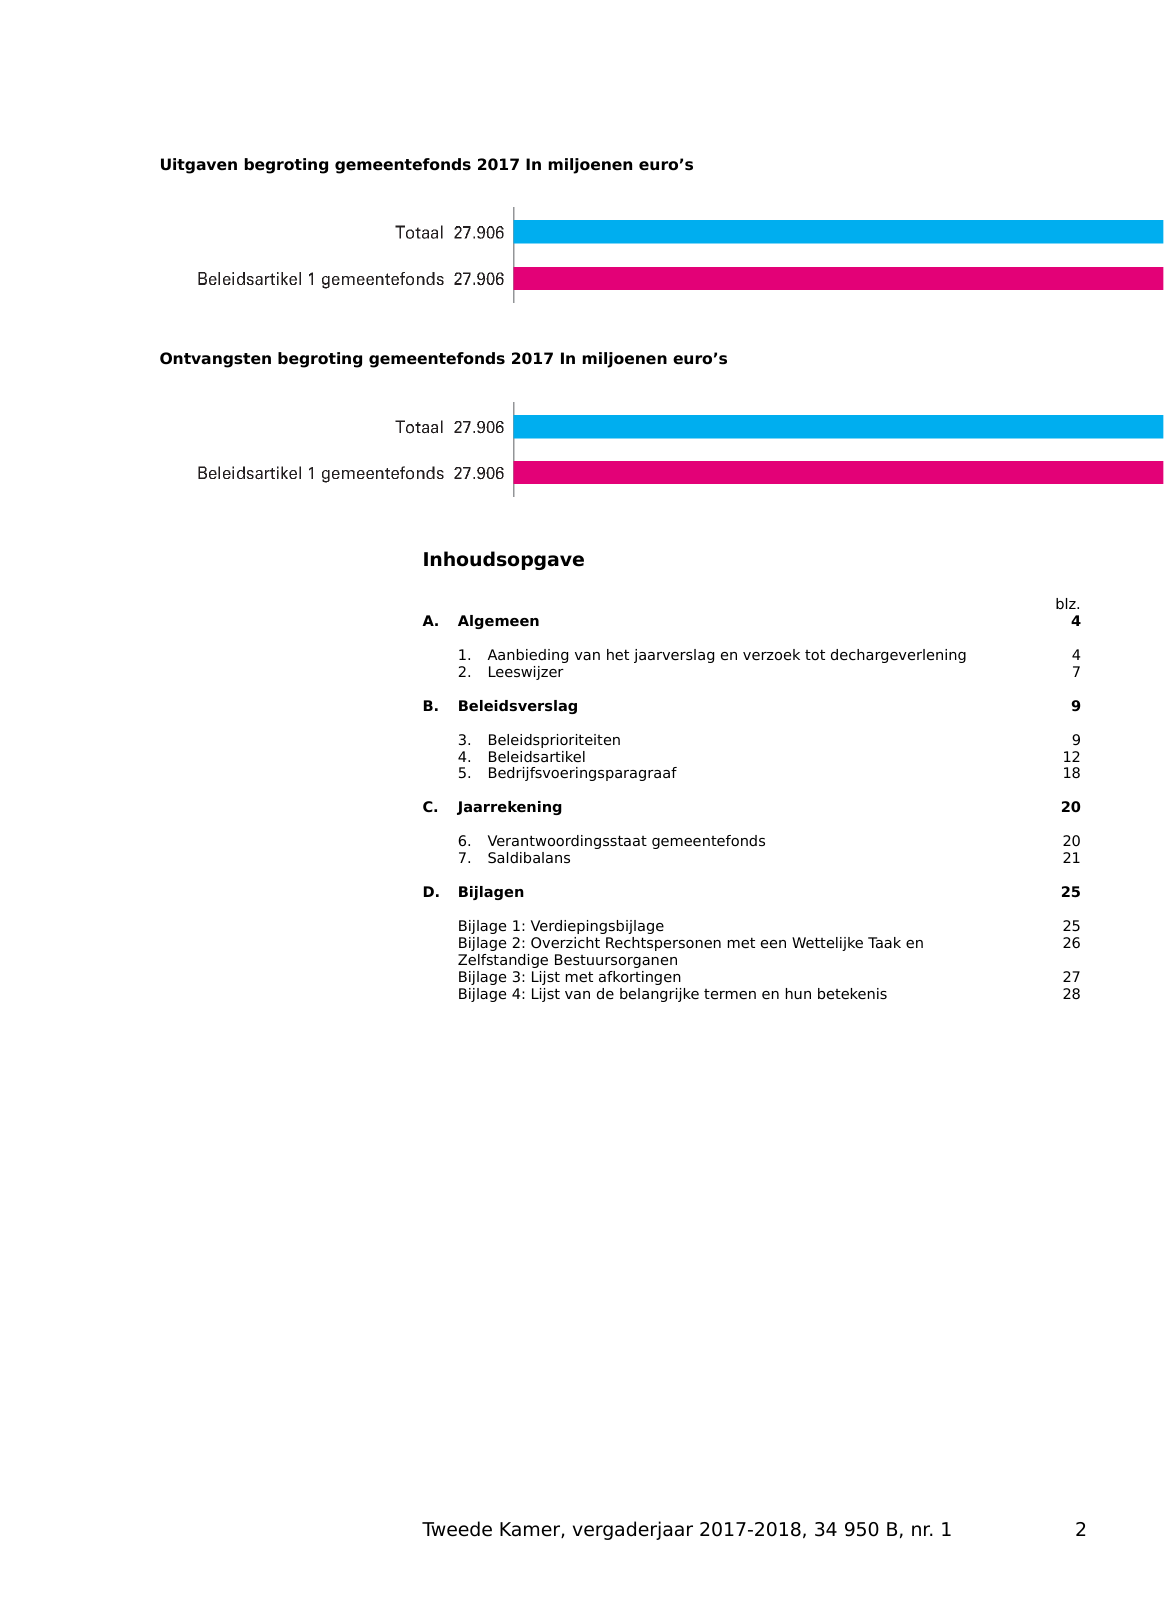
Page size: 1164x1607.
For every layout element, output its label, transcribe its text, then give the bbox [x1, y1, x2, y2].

table_cell 18 [1013, 765, 1087, 782]
table_cell [1013, 681, 1087, 697]
table_cell [452, 681, 481, 697]
table_cell [422, 816, 452, 833]
table_cell [452, 901, 481, 918]
table_cell 12 [1013, 749, 1087, 765]
table_cell Algemeen [452, 613, 1013, 629]
subtitle Inhoudsopgave [422, 549, 1087, 571]
table_cell [481, 816, 1013, 833]
table_cell 20 [1013, 799, 1087, 816]
table_cell Bedrijfsvoeringsparagraaf [481, 765, 1013, 782]
table_cell Bijlagen [452, 884, 1013, 901]
table_cell [422, 731, 452, 748]
table_cell Bijlage 3: Lijst met afkortingen [452, 969, 1013, 986]
text Uitgaven begroting gemeentefonds 2017 In miljoenen euro’s [159, 156, 1163, 174]
table_cell Bijlage 2: Overzicht Rechtspersonen met een Wettelijke Taak en Zelfstandige Bestuursorganen [452, 935, 1013, 969]
table_header [422, 596, 452, 613]
table_cell [422, 918, 452, 935]
table_cell Leeswijzer [481, 664, 1013, 681]
table_cell [422, 647, 452, 663]
table_cell Beleidsartikel [481, 749, 1013, 765]
table_cell [452, 630, 481, 647]
table_cell [452, 867, 481, 884]
picture [159, 207, 1164, 303]
table_cell [452, 715, 481, 731]
table_cell [481, 783, 1013, 799]
table_cell Bijlage 1: Verdiepingsbijlage [452, 918, 1013, 935]
table_cell [422, 783, 452, 799]
table_header [452, 596, 481, 613]
table_cell [1013, 715, 1087, 731]
table_cell 4 [1013, 647, 1087, 663]
table_cell 3. [452, 731, 481, 748]
table_cell [422, 935, 452, 969]
table_cell Bijlage 4: Lijst van de belangrijke termen en hun betekenis [452, 986, 1013, 1003]
table_cell Beleidsverslag [452, 698, 1013, 714]
table_cell [481, 630, 1013, 647]
table_cell [422, 681, 452, 697]
table_cell [1013, 783, 1087, 799]
table_cell [481, 715, 1013, 731]
table_cell 25 [1013, 884, 1087, 901]
table_cell [452, 783, 481, 799]
table_cell [1013, 630, 1087, 647]
table_cell [422, 850, 452, 867]
table_cell 4 [1013, 613, 1087, 629]
table_cell 9 [1013, 731, 1087, 748]
table_cell Beleidsprioriteiten [481, 731, 1013, 748]
table_cell C. [422, 799, 452, 816]
table_cell [481, 901, 1013, 918]
table_cell B. [422, 698, 452, 714]
table_cell [481, 681, 1013, 697]
text Ontvangsten begroting gemeentefonds 2017 In miljoenen euro’s [159, 350, 1163, 368]
table_cell 25 [1013, 918, 1087, 935]
table_cell Aanbieding van het jaarverslag en verzoek tot dechargeverlening [481, 647, 1013, 663]
table_cell 26 [1013, 935, 1087, 969]
table_cell [1013, 867, 1087, 884]
table_cell [422, 901, 452, 918]
table_cell 7 [1013, 664, 1087, 681]
table_cell D. [422, 884, 452, 901]
table_cell [1013, 816, 1087, 833]
table_cell [422, 867, 452, 884]
table_cell Jaarrekening [452, 799, 1013, 816]
table_cell 6. [452, 833, 481, 850]
table_cell [422, 630, 452, 647]
table_cell [422, 833, 452, 850]
table_cell [481, 867, 1013, 884]
table_cell A. [422, 613, 452, 629]
table_cell [422, 664, 452, 681]
table_cell Verantwoordingsstaat gemeentefonds [481, 833, 1013, 850]
table_cell Saldibalans [481, 850, 1013, 867]
table_cell 1. [452, 647, 481, 663]
table_cell [452, 816, 481, 833]
table_cell 5. [452, 765, 481, 782]
table_cell 4. [452, 749, 481, 765]
table_cell [422, 749, 452, 765]
table_cell 2. [452, 664, 481, 681]
table_cell 21 [1013, 850, 1087, 867]
table_cell [422, 765, 452, 782]
table_cell 9 [1013, 698, 1087, 714]
table_cell [1013, 901, 1087, 918]
picture [159, 402, 1164, 497]
table_cell 27 [1013, 969, 1087, 986]
table_cell 28 [1013, 986, 1087, 1003]
table_cell [422, 986, 452, 1003]
table_cell 7. [452, 850, 481, 867]
table_cell 20 [1013, 833, 1087, 850]
table_cell [422, 969, 452, 986]
table_header blz. [1013, 596, 1087, 613]
table_cell [422, 715, 452, 731]
table_header [481, 596, 1013, 613]
